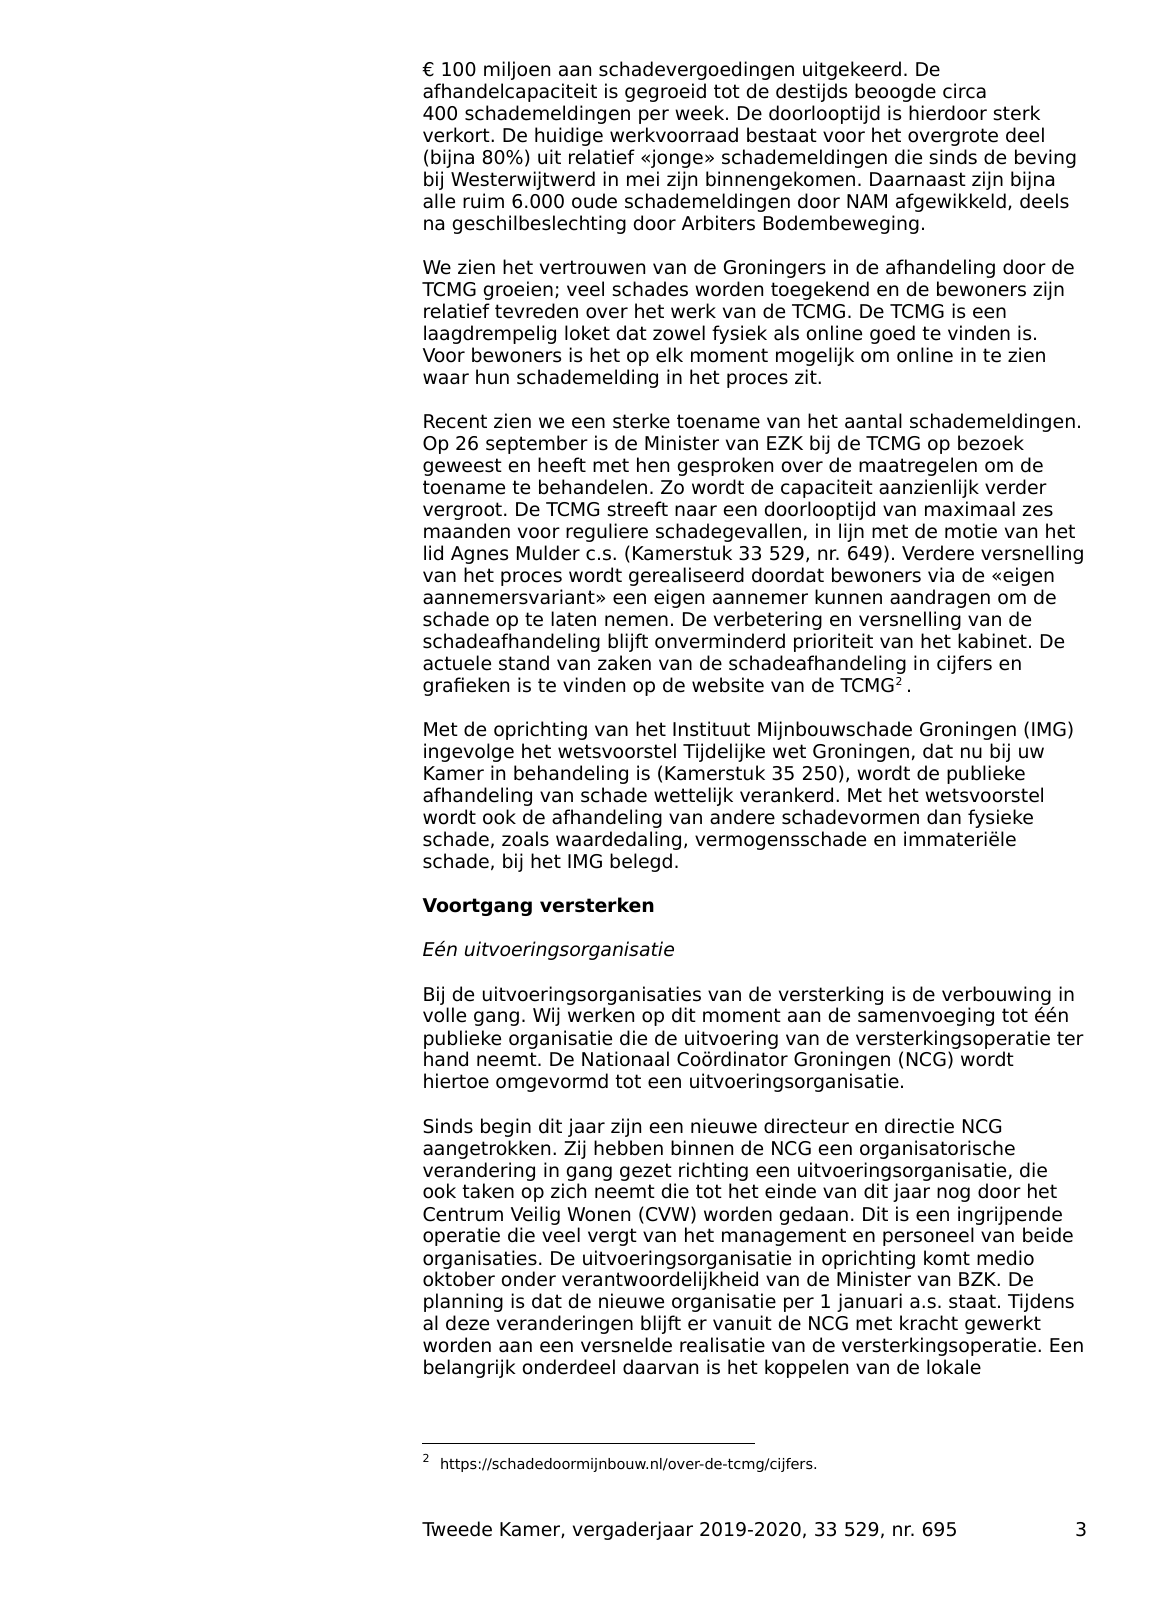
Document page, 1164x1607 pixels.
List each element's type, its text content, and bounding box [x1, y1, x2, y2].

text Met de oprichting van het Instituut Mijnbouwschade Groningen (IMG) ingevolge het wetsvoorstel Tijdelijke wet Groningen, dat nu bij uw Kamer in behandeling is (Kamerstuk 35 250), wordt de publieke afhandeling van schade wettelijk verankerd. Met het wetsvoorstel wordt ook de afhandeling van andere schadevormen dan fysieke schade, zoals waardedaling, vermogensschade en immateriële schade, bij het IMG belegd. [422, 719, 1087, 873]
subtitle Eén uitvoeringsorganisatie [422, 939, 1087, 961]
text € 100 miljoen aan schadevergoedingen uitgekeerd. De afhandelcapaciteit is gegroeid tot de destijds beoogde circa 400 schademeldingen per week. De doorlooptijd is hierdoor sterk verkort. De huidige werkvoorraad bestaat voor het overgrote deel (bijna 80%) uit relatief «jonge» schademeldingen die sinds de beving bij Westerwijtwerd in mei zijn binnengekomen. Daarnaast zijn bijna alle ruim 6.000 oude schademeldingen door NAM afgewikkeld, deels na geschilbeslechting door Arbiters Bodembeweging. [422, 59, 1087, 235]
text Bij de uitvoeringsorganisaties van de versterking is de verbouwing in volle gang. Wij werken op dit moment aan de samenvoeging tot één publieke organisatie die de uitvoering van de versterkingsoperatie ter hand neemt. De Nationaal Coördinator Groningen (NCG) wordt hiertoe omgevormd tot een uitvoeringsorganisatie. [422, 983, 1087, 1093]
text We zien het vertrouwen van de Groningers in de afhandeling door de TCMG groeien; veel schades worden toegekend en de bewoners zijn relatief tevreden over het werk van de TCMG. De TCMG is een laagdrempelig loket dat zowel fysiek als online goed te vinden is. Voor bewoners is het op elk moment mogelijk om online in te zien waar hun schademelding in het proces zit. [422, 257, 1087, 389]
text Recent zien we een sterke toename van het aantal schademeldingen. Op 26 september is de Minister van EZK bij de TCMG op bezoek geweest en heeft met hen gesproken over de maatregelen om de toename te behandelen. Zo wordt de capaciteit aanzienlijk verder vergroot. De TCMG streeft naar een doorlooptijd van maximaal zes maanden voor reguliere schadegevallen, in lijn met de motie van het lid Agnes Mulder c.s. (Kamerstuk 33 529, nr. 649). Verdere versnelling van het proces wordt gerealiseerd doordat bewoners via de «eigen aannemersvariant» een eigen aannemer kunnen aandragen om de schade op te laten nemen. De verbetering en versnelling van de schadeafhandeling blijft onverminderd prioriteit van het kabinet. De actuele stand van zaken van de schadeafhandeling in cijfers en grafieken is te vinden op de website van de TCMG. [422, 411, 1087, 697]
text Sinds begin dit jaar zijn een nieuwe directeur en directie NCG aangetrokken. Zij hebben binnen de NCG een organisatorische verandering in gang gezet richting een uitvoeringsorganisatie, die ook taken op zich neemt die tot het einde van dit jaar nog door het Centrum Veilig Wonen (CVW) worden gedaan. Dit is een ingrijpende operatie die veel vergt van het management en personeel van beide organisaties. De uitvoeringsorganisatie in oprichting komt medio oktober onder verantwoordelijkheid van de Minister van BZK. De planning is dat de nieuwe organisatie per 1 januari a.s. staat. Tijdens al deze veranderingen blijft er vanuit de NCG met kracht gewerkt worden aan een versnelde realisatie van de versterkingsoperatie. Een belangrijk onderdeel daarvan is het koppelen van de lokale [422, 1116, 1087, 1379]
text https://schadedoormijnbouw.nl/over-de-tcmg/cijfers. [422, 1452, 1087, 1474]
subtitle Voortgang versterken [422, 895, 1087, 917]
